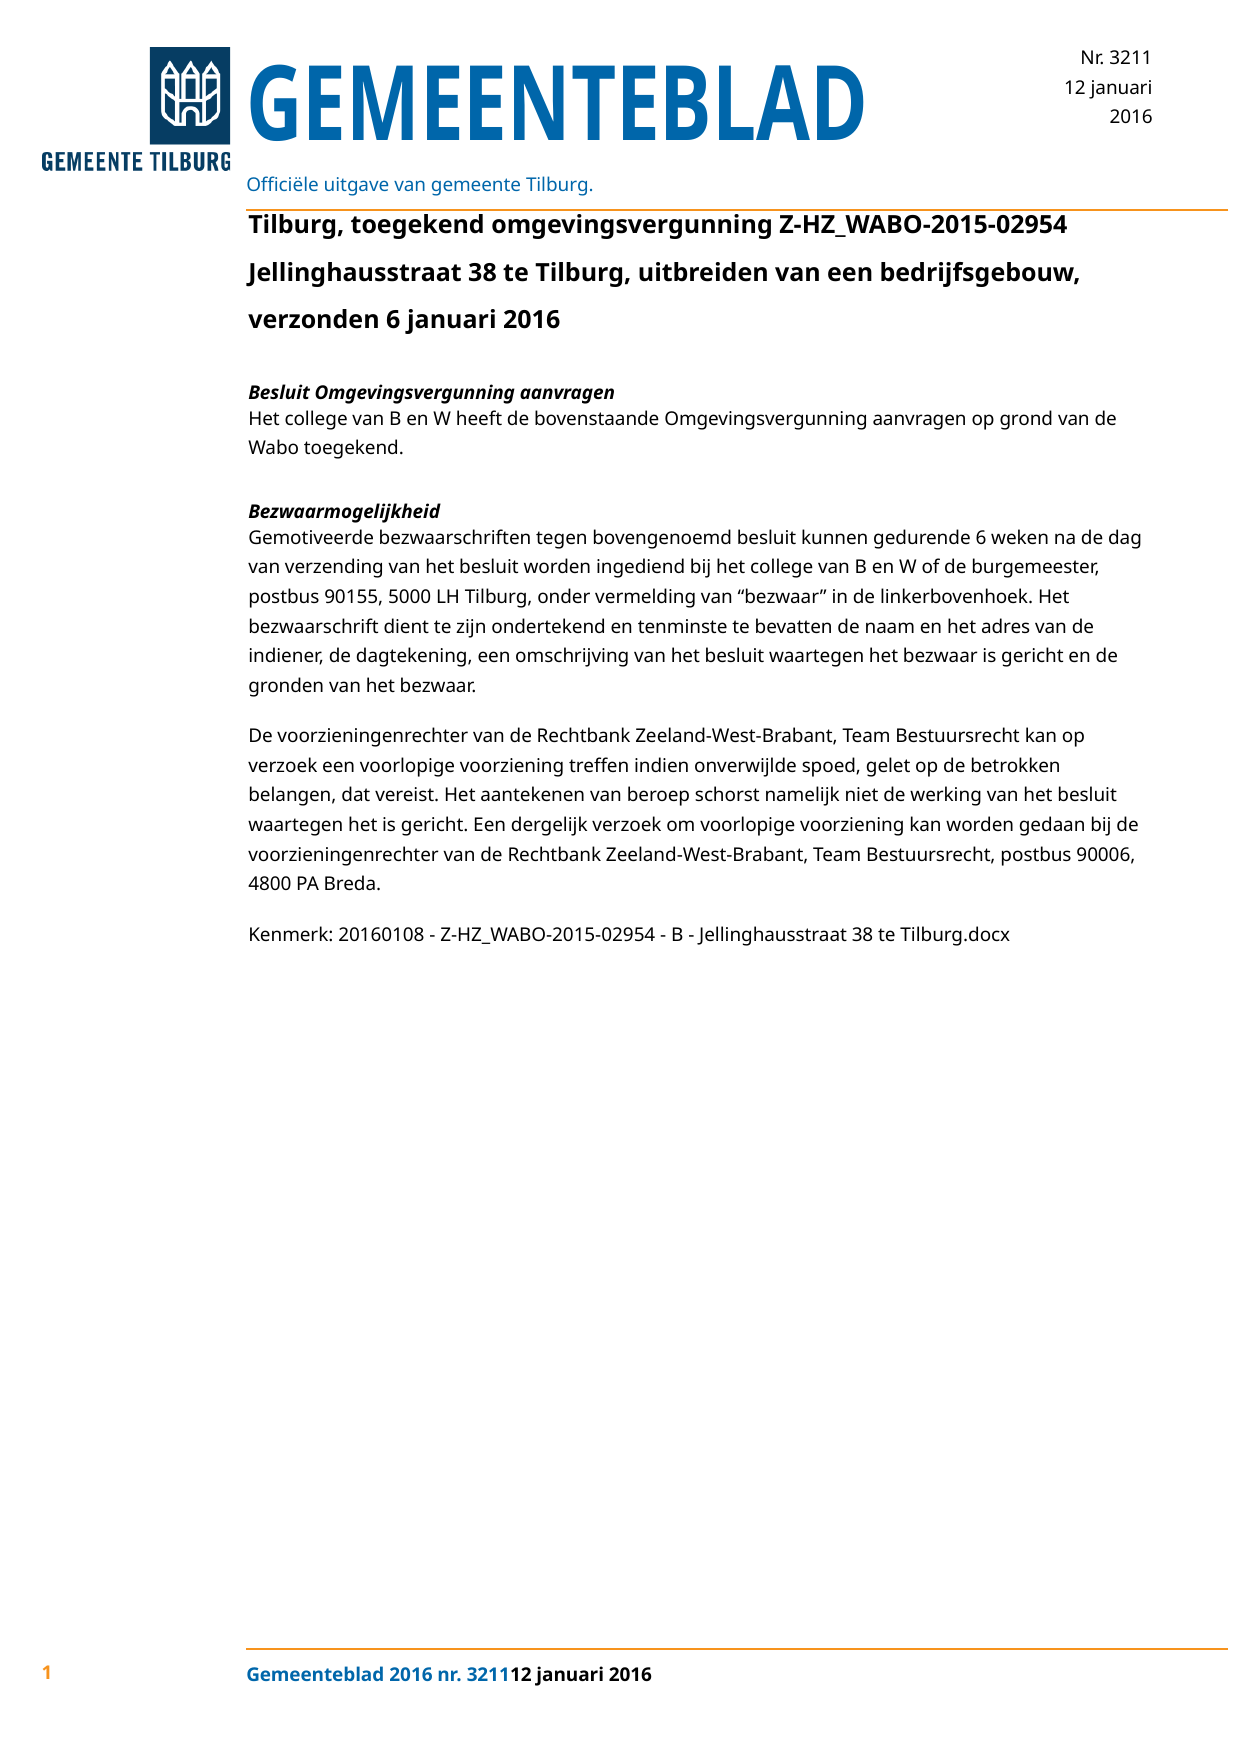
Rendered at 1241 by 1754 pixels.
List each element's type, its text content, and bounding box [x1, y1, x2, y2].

text Gemotiveerde bezwaarschriften tegen bovengenoemd besluit kunnen gedurende 6 weken na de dag van verzending van het besluit worden ingediend bij het college van B en W of de burgemeester, postbus 90155, 5000 LH Tilburg, onder vermelding van “bezwaar” in de linkerbovenhoek. Het bezwaarschrift dient te zijn ondertekend en tenminste te bevatten de naam en het adres van de indiener, de dagtekening, een omschrijving van het besluit waartegen het bezwaar is gericht en de gronden van het bezwaar. [248, 524, 1152, 698]
text Tilburg, toegekend omgevingsvergunning Z-HZ_WABO-2015-02954 Jellinghausstraat 38 te Tilburg, uitbreiden van een bedrijfsgebouw, verzonden 6 januari 2016 [248, 211, 1152, 336]
text Bezwaarmogelijkheid [248, 498, 1152, 524]
text Het college van B en W heeft de bovenstaande Omgevingsvergunning aanvragen op grond van de Wabo toegekend. [248, 405, 1152, 460]
picture [41, 47, 231, 172]
text De voorzieningenrechter van de Rechtbank Zeeland-West-Brabant, Team Bestuursrecht kan op verzoek een voorlopige voorziening treffen indien onverwijlde spoed, gelet op de betrokken belangen, dat vereist. Het aantekenen van beroep schorst namelijk niet de werking van het besluit waartegen het is gericht. Een dergelijk verzoek om voorlopige voorziening kan worden gedaan bij de voorzieningenrechter van de Rechtbank Zeeland-West-Brabant, Team Bestuursrecht, postbus 90006, 4800 PA Breda. [248, 722, 1152, 896]
text Besluit Omgevingsvergunning aanvragen [248, 379, 1152, 405]
text Kenmerk: 20160108 - Z-HZ_WABO-2015-02954 - B - Jellinghausstraat 38 te Tilburg.docx [248, 921, 1152, 946]
